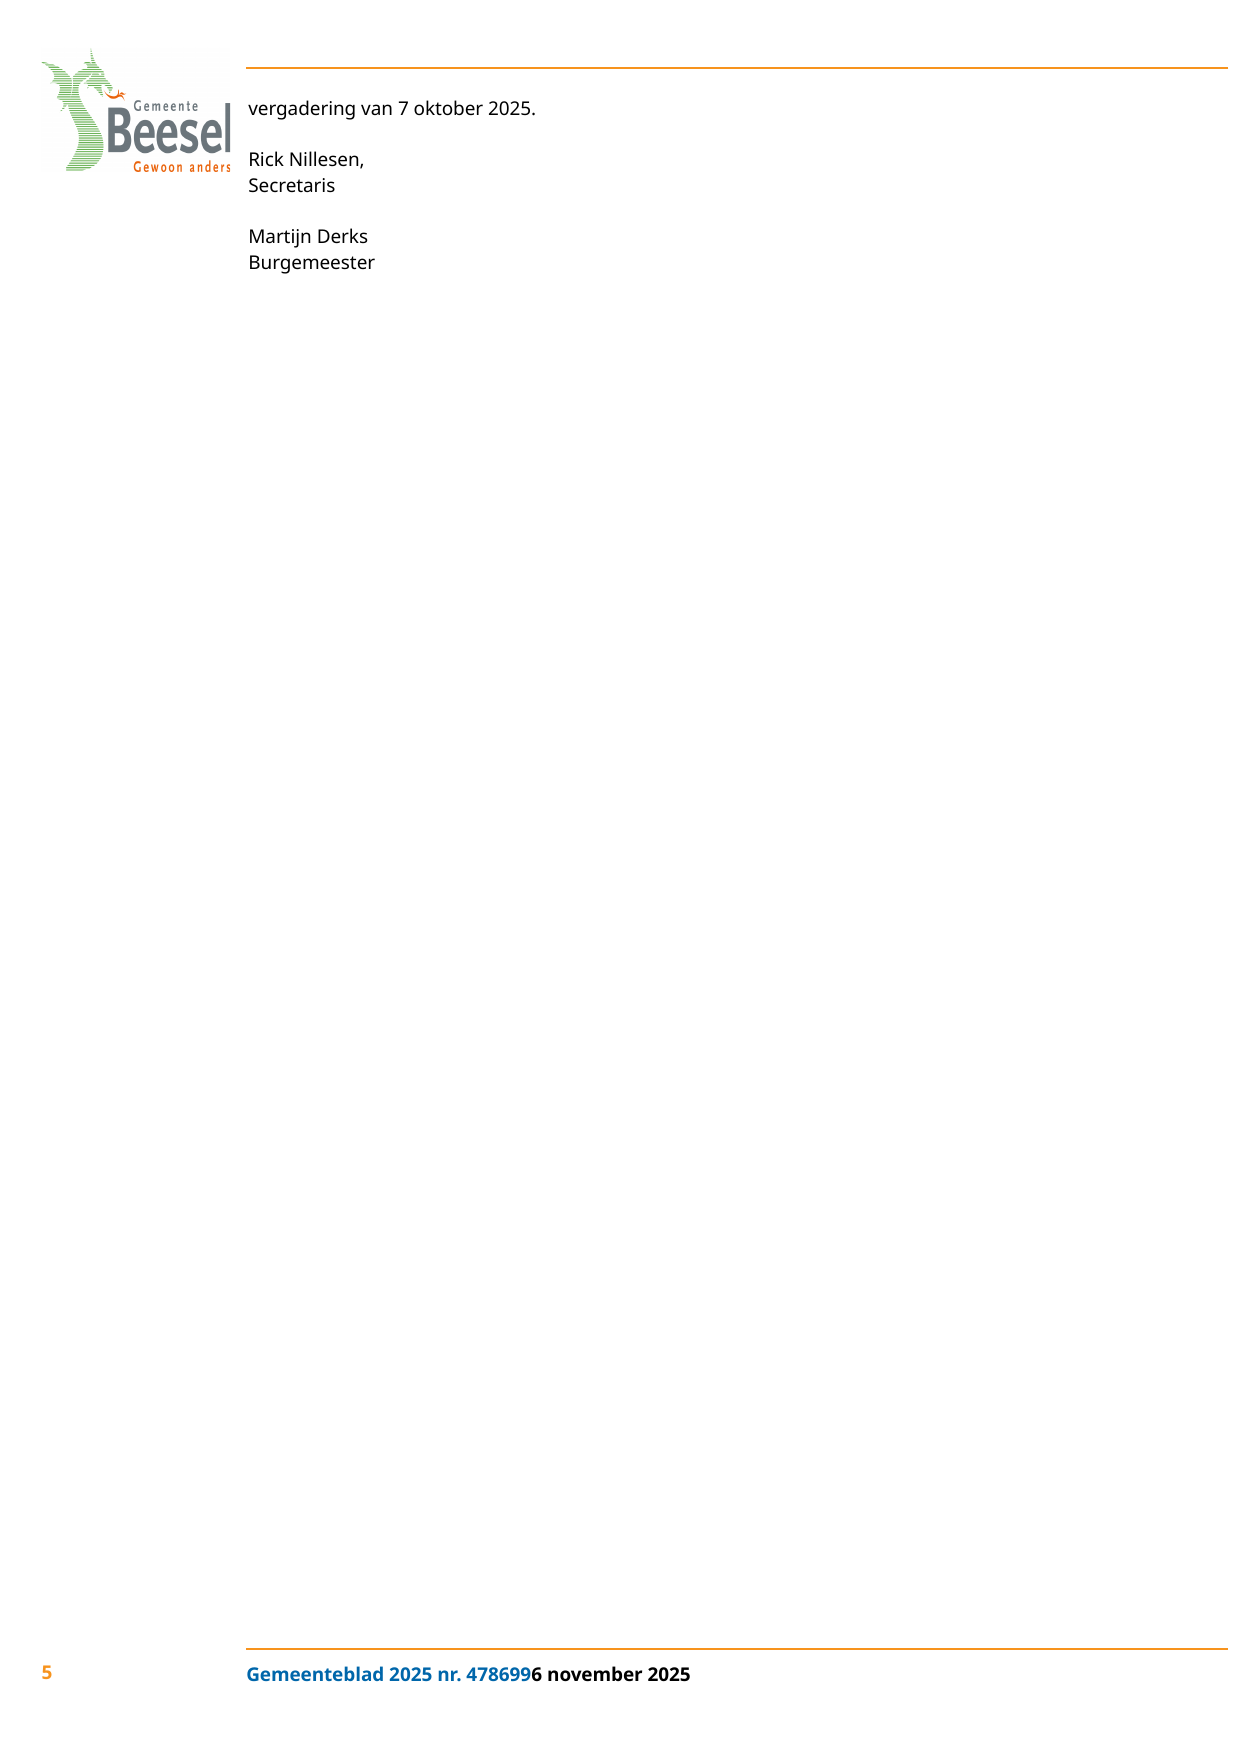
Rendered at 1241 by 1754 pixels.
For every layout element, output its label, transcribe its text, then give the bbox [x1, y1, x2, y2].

picture [41, 47, 231, 172]
text Martijn Derks [248, 223, 1152, 249]
text Burgemeester [248, 249, 1152, 275]
text Rick Nillesen, [248, 146, 1152, 172]
text Secretaris [248, 172, 1152, 198]
text vergadering van 7 oktober 2025. [248, 95, 1152, 121]
